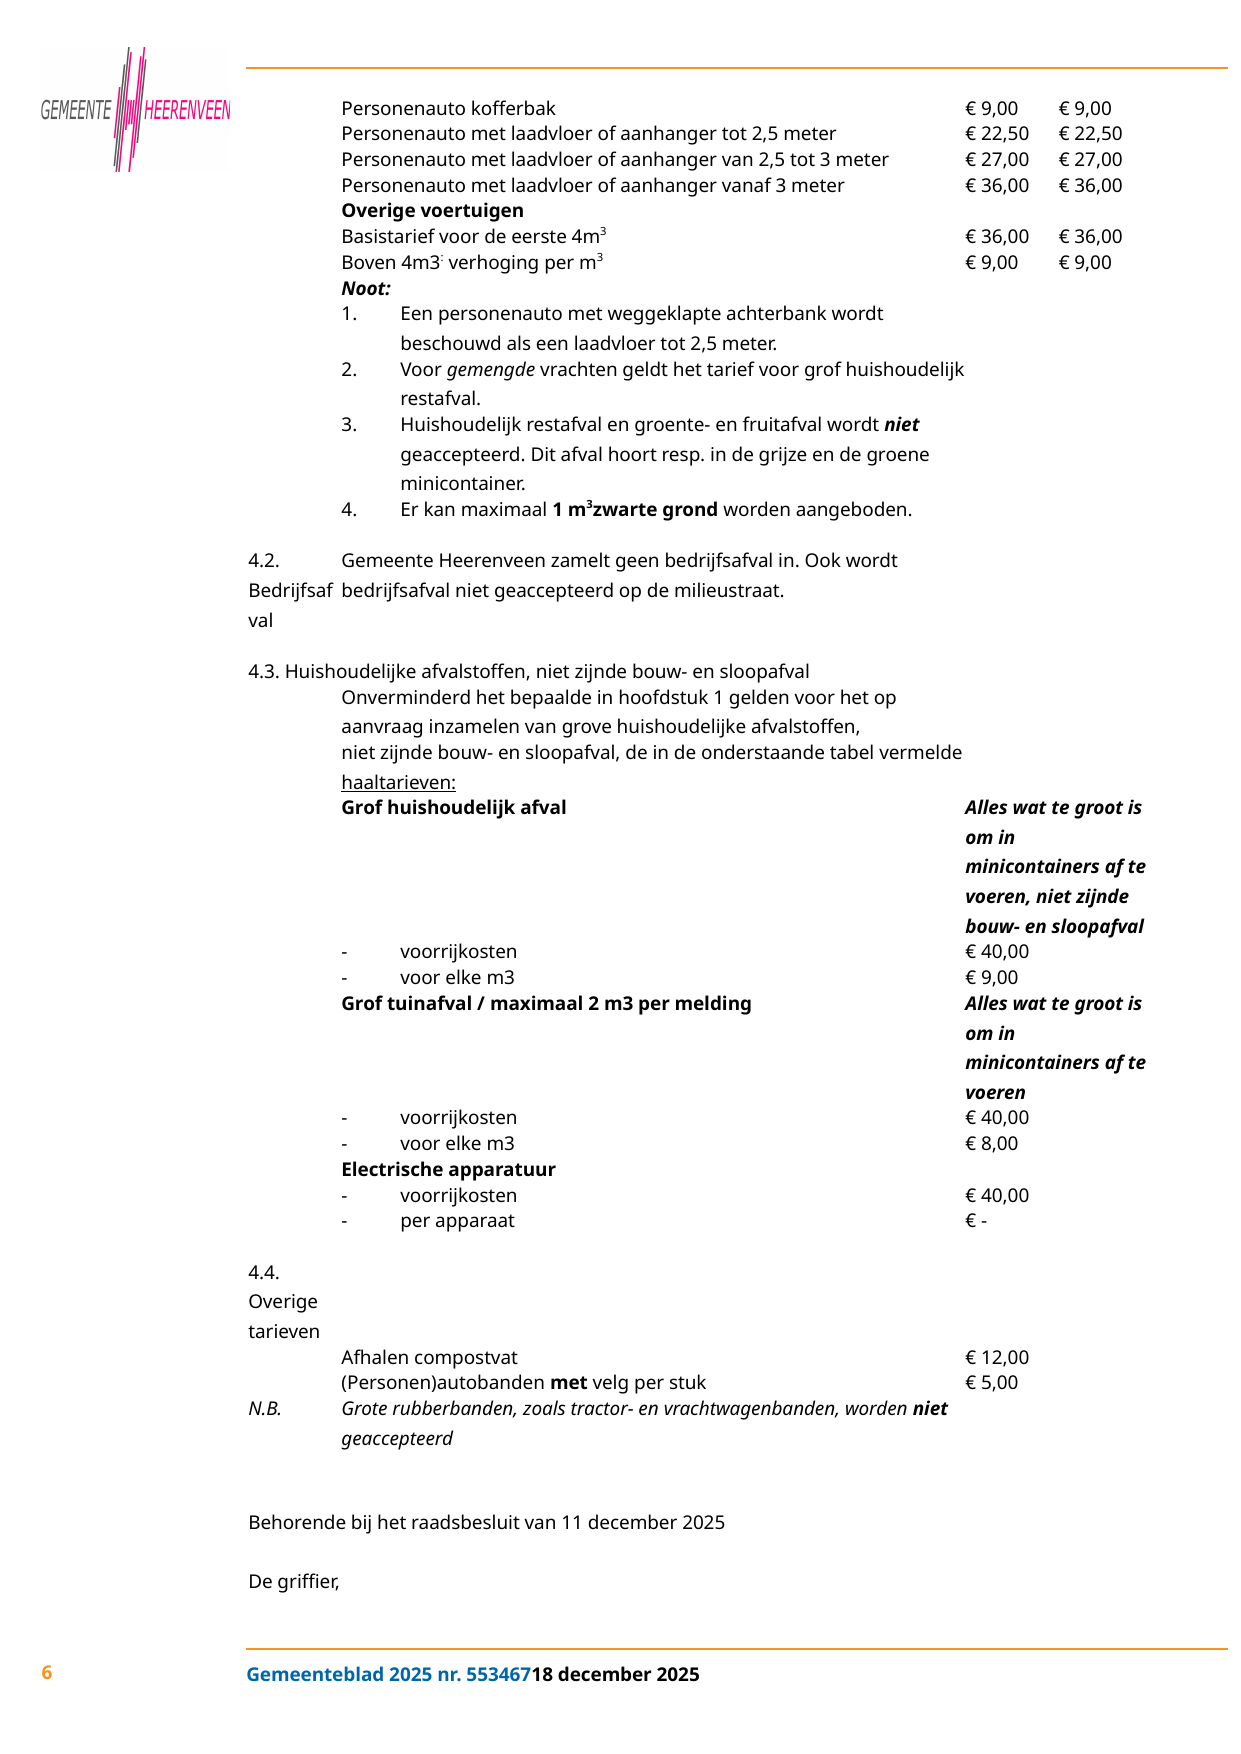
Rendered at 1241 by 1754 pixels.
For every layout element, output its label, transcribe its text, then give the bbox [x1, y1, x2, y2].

table_cell Er kan maximaal 1 m3zwarte grond worden aangeboden. [341, 496, 965, 522]
table_cell [248, 121, 341, 146]
text Behorende bij het raadsbesluit van 11 december 2025 [248, 1509, 1152, 1535]
table_cell Boven 4m3: verhoging per m3 [341, 249, 965, 275]
table_cell € 40,00 [965, 1105, 1152, 1130]
table_cell [1059, 1451, 1152, 1476]
table_cell [248, 224, 341, 249]
table_cell [248, 990, 341, 1104]
table_cell [965, 496, 1058, 522]
table_cell (Personen)autobanden met velg per stuk [341, 1370, 965, 1395]
table_cell Huishoudelijk restafval en groente- en fruitafval wordt niet geaccepteerd. Dit afval hoort resp. in de grijze en de groene minicontainer. [341, 411, 965, 496]
table_cell [1059, 411, 1152, 496]
table_cell Een personenauto met weggeklapte achterbank wordt beschouwd als een laadvloer tot 2,5 meter. [341, 301, 965, 356]
table_cell € 22,50 [1059, 121, 1152, 146]
table_cell [1059, 1395, 1152, 1451]
table_cell [1059, 658, 1152, 684]
table_cell Gemeente Heerenveen zamelt geen bedrijfsafval in. Ook wordt bedrijfsafval niet geaccepteerd op de milieustraat. [341, 548, 965, 632]
table_cell Personenauto met laadvloer of aanhanger van 2,5 tot 3 meter [341, 146, 965, 172]
table_cell [965, 684, 1058, 739]
table_cell [248, 1208, 341, 1233]
table_cell [965, 658, 1058, 684]
table_cell niet zijnde bouw- en sloopafval, de in de onderstaande tabel vermelde haaltarieven: [341, 739, 965, 794]
table_cell Overige voertuigen [341, 198, 965, 223]
table_cell [248, 356, 341, 411]
table_cell € 27,00 [965, 146, 1058, 172]
table_cell [248, 95, 341, 121]
table_cell [248, 1130, 341, 1156]
table_cell [1059, 739, 1152, 794]
table_cell € 8,00 [965, 1130, 1152, 1156]
table_cell [1059, 1233, 1152, 1259]
table_cell [248, 275, 341, 301]
table_cell [248, 1233, 341, 1259]
table_cell [965, 1451, 1058, 1476]
table_cell [248, 172, 341, 198]
table_cell € 40,00 [965, 1182, 1152, 1207]
table_cell [248, 249, 341, 275]
picture [41, 47, 231, 172]
table_cell [248, 795, 341, 939]
table_cell voorrijkosten [341, 1182, 965, 1207]
table_cell [1059, 356, 1152, 411]
table_cell Onverminderd het bepaalde in hoofdstuk 1 gelden voor het op aanvraag inzamelen van grove huishoudelijke afvalstoffen, [341, 684, 965, 739]
table_cell € 22,50 [965, 121, 1058, 146]
table_cell 4.2. Bedrijfsafval [248, 548, 341, 632]
table_cell [341, 522, 965, 548]
table_cell € 9,00 [965, 95, 1058, 121]
table_cell Noot: [341, 275, 965, 301]
table_cell [248, 1344, 341, 1369]
table_cell € 5,00 [965, 1370, 1152, 1395]
table_cell [341, 1259, 965, 1344]
table_cell [1059, 684, 1152, 739]
table_cell 4.4. Overige tarieven [248, 1259, 341, 1344]
table_cell Personenauto met laadvloer of aanhanger tot 2,5 meter [341, 121, 965, 146]
table_cell € 9,00 [965, 249, 1058, 275]
table_cell [248, 684, 341, 739]
table_cell [965, 633, 1058, 658]
table_cell Voor gemengde vrachten geldt het tarief voor grof huishoudelijk restafval. [341, 356, 965, 411]
table_cell [248, 1182, 341, 1207]
table_cell € 36,00 [1059, 224, 1152, 249]
text De griffier, [248, 1568, 1152, 1594]
table_cell Electrische apparatuur [341, 1156, 965, 1182]
table_cell [1059, 522, 1152, 548]
table_cell Alles wat te groot is om in minicontainers af te voeren, niet zijnde bouw- en sloopafval [965, 795, 1152, 939]
table_cell voor elke m3 [341, 1130, 965, 1156]
table_cell [1059, 198, 1152, 223]
table_cell € 36,00 [1059, 172, 1152, 198]
table_cell [1059, 301, 1152, 356]
table_cell [965, 198, 1058, 223]
table_cell € 27,00 [1059, 146, 1152, 172]
table_cell [248, 939, 341, 964]
table_cell [965, 275, 1058, 301]
table_cell [248, 301, 341, 356]
table_cell [248, 411, 341, 496]
table_cell [248, 739, 341, 794]
table_cell Grote rubberbanden, zoals tractor- en vrachtwagenbanden, worden niet geaccepteerd [341, 1395, 965, 1451]
table_cell Afhalen compostvat [341, 1344, 965, 1369]
table_cell voorrijkosten [341, 939, 965, 964]
table_cell [248, 1370, 341, 1395]
table_cell [248, 1156, 341, 1182]
table_cell [341, 1451, 965, 1476]
table_cell [965, 356, 1058, 411]
table_cell € 40,00 [965, 939, 1152, 964]
table_cell € 12,00 [965, 1344, 1152, 1369]
table_cell [1059, 1259, 1152, 1344]
table_cell Grof tuinafval / maximaal 2 m3 per melding [341, 990, 965, 1104]
table_cell [341, 1233, 965, 1259]
table_cell € - [965, 1208, 1152, 1233]
table_cell Personenauto kofferbak [341, 95, 965, 121]
table_cell [248, 1105, 341, 1130]
table_cell [965, 1259, 1058, 1344]
table_cell € 36,00 [965, 224, 1058, 249]
table_cell N.B. [248, 1395, 341, 1451]
table_cell voorrijkosten [341, 1105, 965, 1130]
table_cell 4.3. Huishoudelijke afvalstoffen, niet zijnde bouw- en sloopafval [248, 658, 965, 684]
table_cell [965, 411, 1058, 496]
table_cell [1059, 548, 1152, 632]
table_cell [248, 633, 341, 658]
table_cell € 9,00 [1059, 249, 1152, 275]
table_cell [965, 522, 1058, 548]
table_cell [965, 1233, 1058, 1259]
table_cell per apparaat [341, 1208, 965, 1233]
table_cell € 9,00 [965, 964, 1152, 990]
table_cell [248, 496, 341, 522]
table_cell [248, 1451, 341, 1476]
table_cell Alles wat te groot is om in minicontainers af te voeren [965, 990, 1152, 1104]
table_cell [341, 633, 965, 658]
table_cell [248, 146, 341, 172]
table_cell [1059, 633, 1152, 658]
table_cell [965, 739, 1058, 794]
table_cell € 9,00 [1059, 95, 1152, 121]
table_cell Grof huishoudelijk afval [341, 795, 965, 939]
table_cell [248, 198, 341, 223]
table_cell [248, 522, 341, 548]
table_cell [965, 1395, 1058, 1451]
table_cell voor elke m3 [341, 964, 965, 990]
table_cell [248, 964, 341, 990]
table_cell [1059, 275, 1152, 301]
table_cell Personenauto met laadvloer of aanhanger vanaf 3 meter [341, 172, 965, 198]
table_cell [965, 548, 1058, 632]
table_cell [965, 301, 1058, 356]
table_cell Basistarief voor de eerste 4m3 [341, 224, 965, 249]
table_cell [965, 1156, 1152, 1182]
table_cell € 36,00 [965, 172, 1058, 198]
table_cell [1059, 496, 1152, 522]
